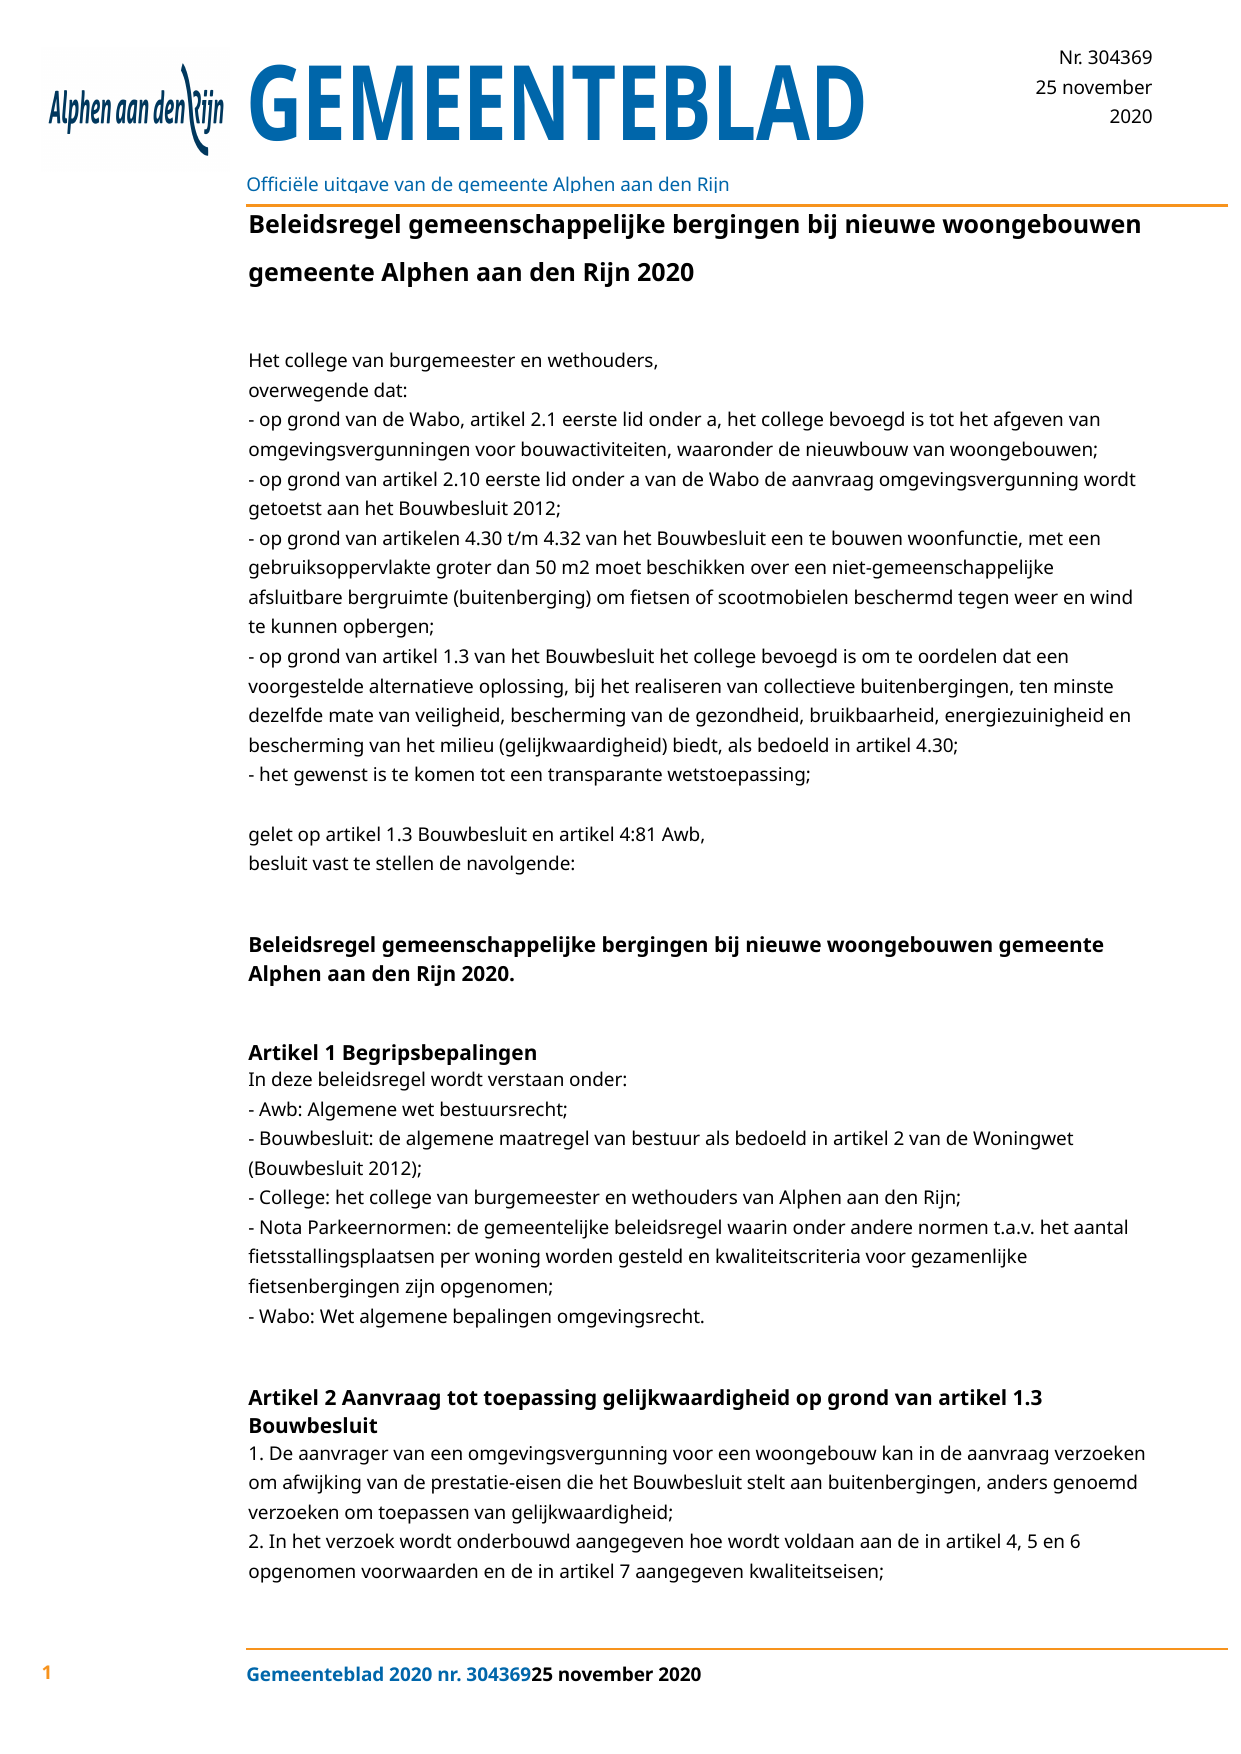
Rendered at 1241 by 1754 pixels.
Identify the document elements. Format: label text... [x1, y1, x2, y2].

text - Bouwbesluit: de algemene maatregel van bestuur als bedoeld in artikel 2 van de Woningwet (Bouwbesluit 2012); [248, 1125, 1152, 1181]
text Het college van burgemeester en wethouders, [248, 347, 1152, 373]
text - Nota Parkeernormen: de gemeentelijke beleidsregel waarin onder andere normen t.a.v. het aantal fietsstallingsplaatsen per woning worden gesteld en kwaliteitscriteria voor gezamenlijke fietsenbergingen zijn opgenomen; [248, 1214, 1152, 1299]
text 1. De aanvrager van een omgevingsvergunning voor een woongebouw kan in de aanvraag verzoeken om afwijking van de prestatie-eisen die het Bouwbesluit stelt aan buitenbergingen, anders genoemd verzoeken om toepassen van gelijkwaardigheid; [248, 1440, 1152, 1524]
text - het gewenst is te komen tot een transparante wetstoepassing; [248, 762, 1152, 787]
picture [41, 47, 231, 172]
text - op grond van artikel 1.3 van het Bouwbesluit het college bevoegd is om te oordelen dat een voorgestelde alternatieve oplossing, bij het realiseren van collectieve buitenbergingen, ten minste dezelfde mate van veiligheid, bescherming van de gezondheid, bruikbaarheid, energiezuinigheid en bescherming van het milieu (gelijkwaardigheid) biedt, als bedoeld in artikel 4.30; [248, 643, 1152, 758]
text besluit vast te stellen de navolgende: [248, 850, 1152, 876]
text - Wabo: Wet algemene bepalingen omgevingsrecht. [248, 1303, 1152, 1328]
text gelet op artikel 1.3 Bouwbesluit en artikel 4:81 Awb, [248, 821, 1152, 847]
text Artikel 2 Aanvraag tot toepassing gelijkwaardigheid op grond van artikel 1.3 Bouwbesluit [248, 1383, 1152, 1440]
text Beleidsregel gemeenschappelijke bergingen bij nieuwe woongebouwen gemeente Alphen aan den Rijn 2020. [248, 930, 1152, 987]
text - College: het college van burgemeester en wethouders van Alphen aan den Rijn; [248, 1184, 1152, 1210]
text - op grond van artikel 2.10 eerste lid onder a van de Wabo de aanvraag omgevingsvergunning wordt getoetst aan het Bouwbesluit 2012; [248, 466, 1152, 521]
text - Awb: Algemene wet bestuursrecht; [248, 1096, 1152, 1121]
text - op grond van artikelen 4.30 t/m 4.32 van het Bouwbesluit een te bouwen woonfunctie, met een gebruiksoppervlakte groter dan 50 m2 moet beschikken over een niet-gemeenschappelijke afsluitbare bergruimte (buitenberging) om fietsen of scootmobielen beschermd tegen weer en wind te kunnen opbergen; [248, 525, 1152, 639]
text In deze beleidsregel wordt verstaan onder: [248, 1066, 1152, 1092]
text Beleidsregel gemeenschappelijke bergingen bij nieuwe woongebouwen gemeente Alphen aan den Rijn 2020 [248, 207, 1152, 288]
text overwegende dat: [248, 377, 1152, 403]
text 2. In het verzoek wordt onderbouwd aangegeven hoe wordt voldaan aan de in artikel 4, 5 en 6 opgenomen voorwaarden en de in artikel 7 aangegeven kwaliteitseisen; [248, 1528, 1152, 1584]
text Artikel 1 Begripsbepalingen [248, 1038, 1152, 1066]
text - op grond van de Wabo, artikel 2.1 eerste lid onder a, het college bevoegd is tot het afgeven van omgevingsvergunningen voor bouwactiviteiten, waaronder de nieuwbouw van woongebouwen; [248, 407, 1152, 462]
